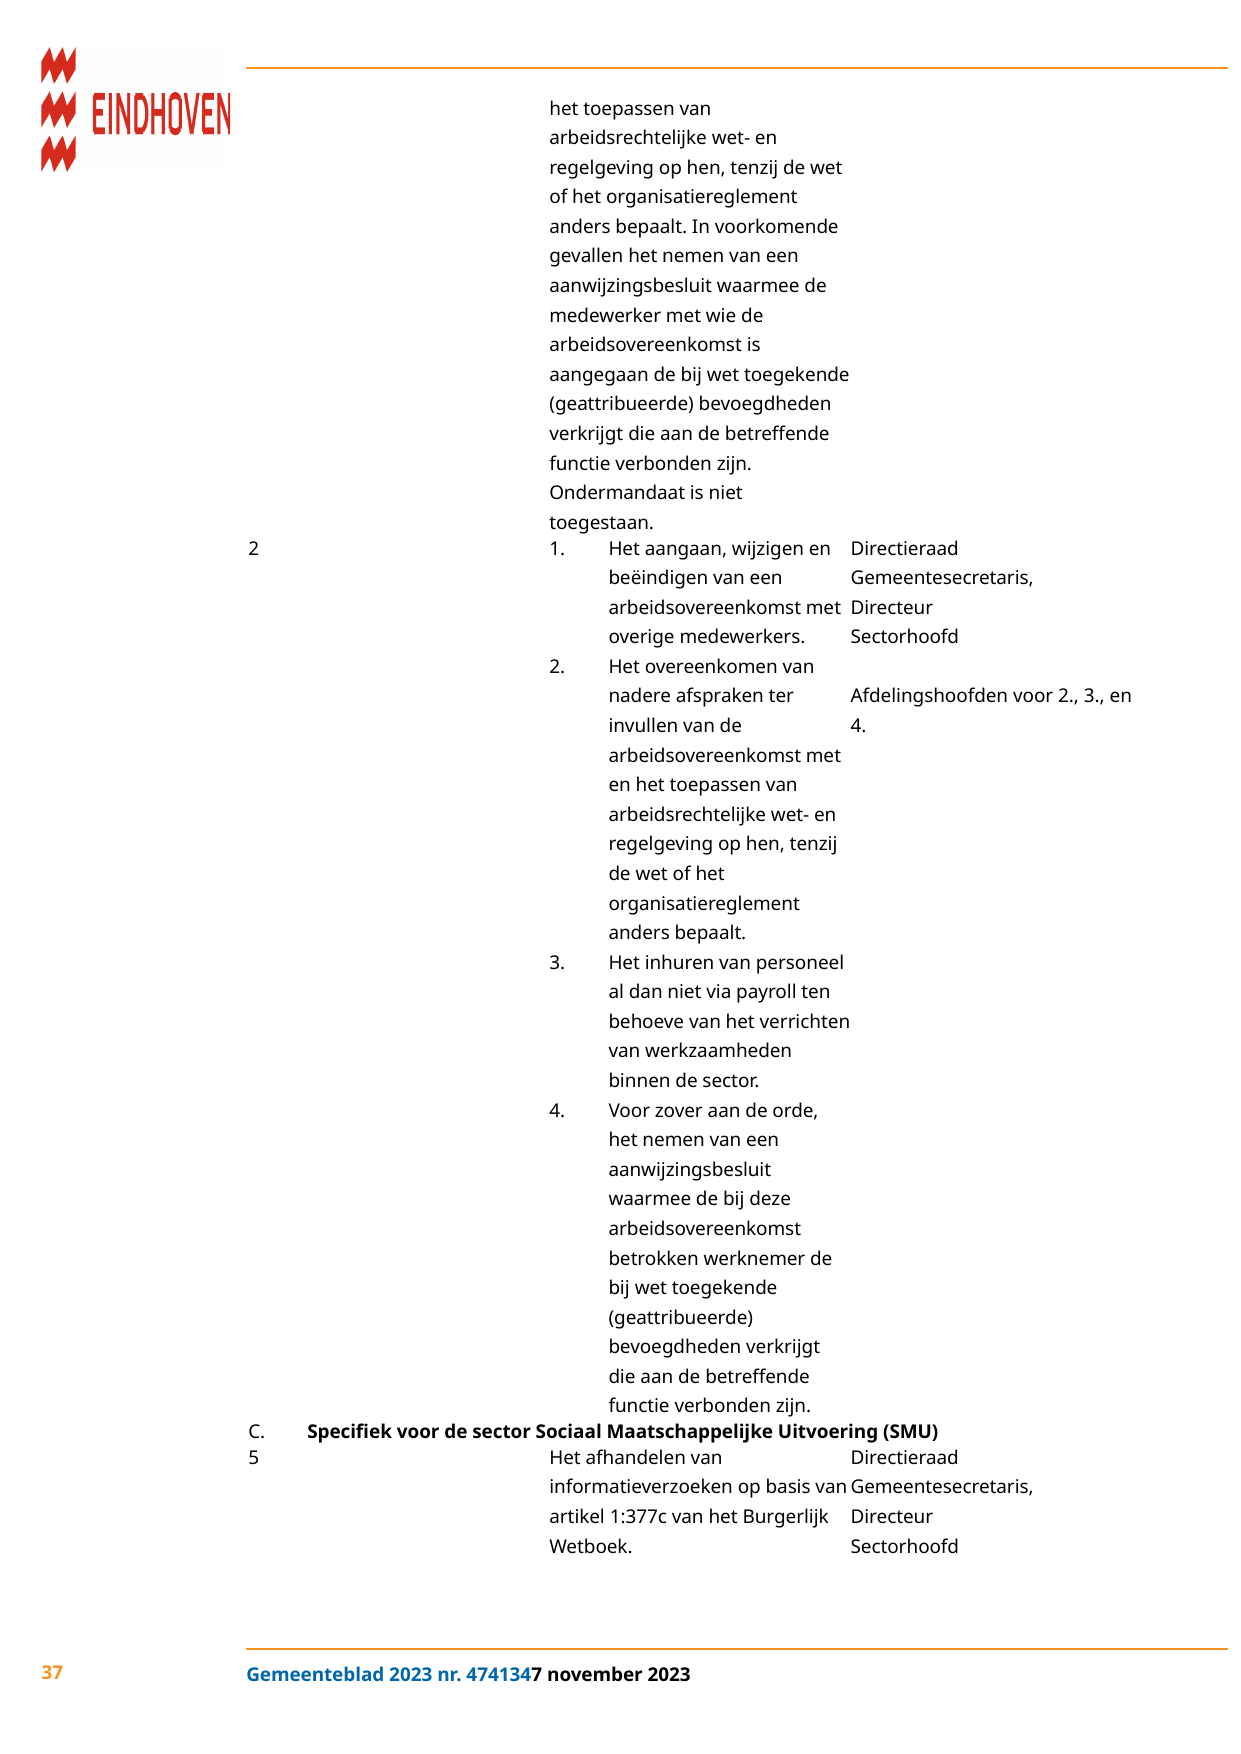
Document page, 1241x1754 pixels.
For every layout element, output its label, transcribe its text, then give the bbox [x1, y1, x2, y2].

table_cell het toepassen van arbeidsrechtelijke wet- en regelgeving op hen, tenzij de wet of het organisatiereglement anders bepaalt. In voorkomende gevallen het nemen van een aanwijzingsbesluit waarmee de medewerker met wie de arbeidsovereenkomst is aangegaan de bij wet toegekende (geattribueerde) bevoegdheden verkrijgt die aan de betreffende functie verbonden zijn. Ondermandaat is niet toegestaan. [549, 95, 850, 535]
table_cell Directieraad Gemeentesecretaris, Directeur Sectorhoofd [850, 1444, 1152, 1588]
table_cell Specifiek voor de sector Sociaal Maatschappelijke Uitvoering (SMU) [248, 1418, 1152, 1444]
table_cell Het aangaan, wijzigen en beëindigen van een arbeidsovereenkomst met overige medewerkers. Het overeenkomen van nadere afspraken ter invullen van de arbeidsovereenkomst met en het toepassen van arbeidsrechtelijke wet- en regelgeving op hen, tenzij de wet of het organisatiereglement anders bepaalt. Het inhuren van personeel al dan niet via payroll ten behoeve van het verrichten van werkzaamheden binnen de sector. Voor zover aan de orde, het nemen van een aanwijzingsbesluit waarmee de bij deze arbeidsovereenkomst betrokken werknemer de bij wet toegekende (geattribueerde) bevoegdheden verkrijgt die aan de betreffende functie verbonden zijn. [549, 535, 850, 1418]
picture [41, 47, 231, 172]
table_cell 2 [248, 535, 549, 1418]
table_cell 5 [248, 1444, 549, 1588]
table_cell [248, 95, 549, 535]
table_cell Het afhandelen van informatieverzoeken op basis van artikel 1:377c van het Burgerlijk Wetboek. [549, 1444, 850, 1588]
table_cell [850, 95, 1152, 535]
table_cell Directieraad Gemeentesecretaris, Directeur Sectorhoofd Afdelingshoofden voor 2., 3., en 4. [850, 535, 1152, 1418]
